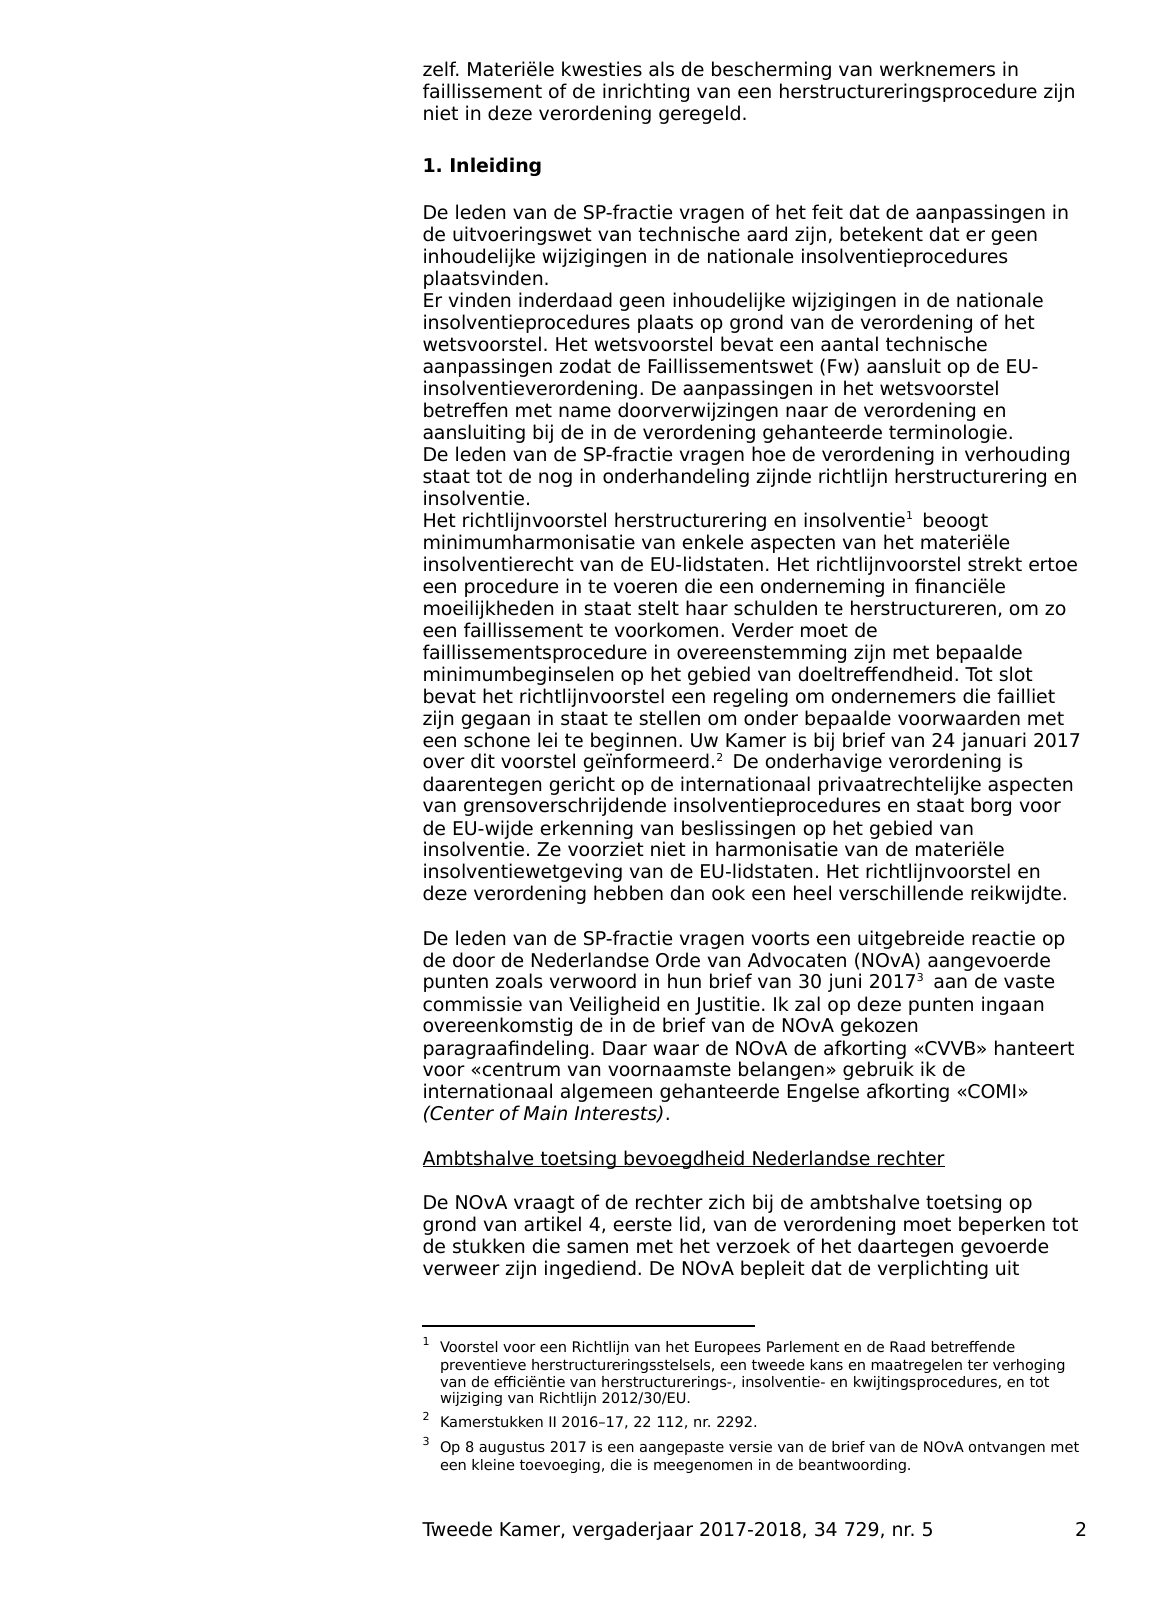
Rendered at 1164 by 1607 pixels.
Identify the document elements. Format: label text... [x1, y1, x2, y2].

text Het richtlijnvoorstel herstructurering en insolventie beoogt minimumharmonisatie van enkele aspecten van het materiële insolventierecht van de EU-lidstaten. Het richtlijnvoorstel strekt ertoe een procedure in te voeren die een onderneming in financiële moeilijkheden in staat stelt haar schulden te herstructureren, om zo een faillissement te voorkomen. Verder moet de faillissementsprocedure in overeenstemming zijn met bepaalde minimumbeginselen op het gebied van doeltreffendheid. Tot slot bevat het richtlijnvoorstel een regeling om ondernemers die failliet zijn gegaan in staat te stellen om onder bepaalde voorwaarden met een schone lei te beginnen. Uw Kamer is bij brief van 24 januari 2017 over dit voorstel geïnformeerd. De onderhavige verordening is daarentegen gericht op de internationaal privaatrechtelijke aspecten van grensoverschrijdende insolventieprocedures en staat borg voor de EU-wijde erkenning van beslissingen op het gebied van insolventie. Ze voorziet niet in harmonisatie van de materiële insolventiewetgeving van de EU-lidstaten. Het richtlijnvoorstel en deze verordening hebben dan ook een heel verschillende reikwijdte. [422, 510, 1087, 905]
text De leden van de SP-fractie vragen hoe de verordening in verhouding staat tot de nog in onderhandeling zijnde richtlijn herstructurering en insolventie. [422, 444, 1087, 510]
text zelf. Materiële kwesties als de bescherming van werknemers in faillissement of de inrichting van een herstructureringsprocedure zijn niet in deze verordening geregeld. [422, 59, 1087, 125]
subtitle Ambtshalve toetsing bevoegdheid Nederlandse rechter [422, 1147, 1087, 1169]
text De NOvA vraagt of de rechter zich bij de ambtshalve toetsing op grond van artikel 4, eerste lid, van de verordening moet beperken tot de stukken die samen met het verzoek of het daartegen gevoerde verweer zijn ingediend. De NOvA bepleit dat de verplichting uit [422, 1192, 1087, 1279]
text Voorstel voor een Richtlijn van het Europees Parlement en de Raad betreffende preventieve herstructureringsstelsels, een tweede kans en maatregelen ter verhoging van de efficiëntie van herstructurerings-, insolventie- en kwijtingsprocedures, en tot wijziging van Richtlijn 2012/30/EU. [422, 1335, 1087, 1407]
text Er vinden inderdaad geen inhoudelijke wijzigingen in de nationale insolventieprocedures plaats op grond van de verordening of het wetsvoorstel. Het wetsvoorstel bevat een aantal technische aanpassingen zodat de Faillissementswet (Fw) aansluit op de EU-insolventieverordening. De aanpassingen in het wetsvoorstel betreffen met name doorverwijzingen naar de verordening en aansluiting bij de in de verordening gehanteerde terminologie. [422, 290, 1087, 444]
text Kamerstukken II 2016–17, 22 112, nr. 2292. [422, 1410, 1087, 1432]
subtitle 1. Inleiding [422, 155, 1087, 177]
text De leden van de SP-fractie vragen of het feit dat de aanpassingen in de uitvoeringswet van technische aard zijn, betekent dat er geen inhoudelijke wijzigingen in de nationale insolventieprocedures plaatsvinden. [422, 202, 1087, 290]
text Op 8 augustus 2017 is een aangepaste versie van de brief van de NOvA ontvangen met een kleine toevoeging, die is meegenomen in de beantwoording. [422, 1435, 1087, 1474]
text De leden van de SP-fractie vragen voorts een uitgebreide reactie op de door de Nederlandse Orde van Advocaten (NOvA) aangevoerde punten zoals verwoord in hun brief van 30 juni 2017 aan de vaste commissie van Veiligheid en Justitie. Ik zal op deze punten ingaan overeenkomstig de in de brief van de NOvA gekozen paragraafindeling. Daar waar de NOvA de afkorting «CVVB» hanteert voor «centrum van voornaamste belangen» gebruik ik de internationaal algemeen gehanteerde Engelse afkorting «COMI» (Center of Main Interests). [422, 927, 1087, 1125]
